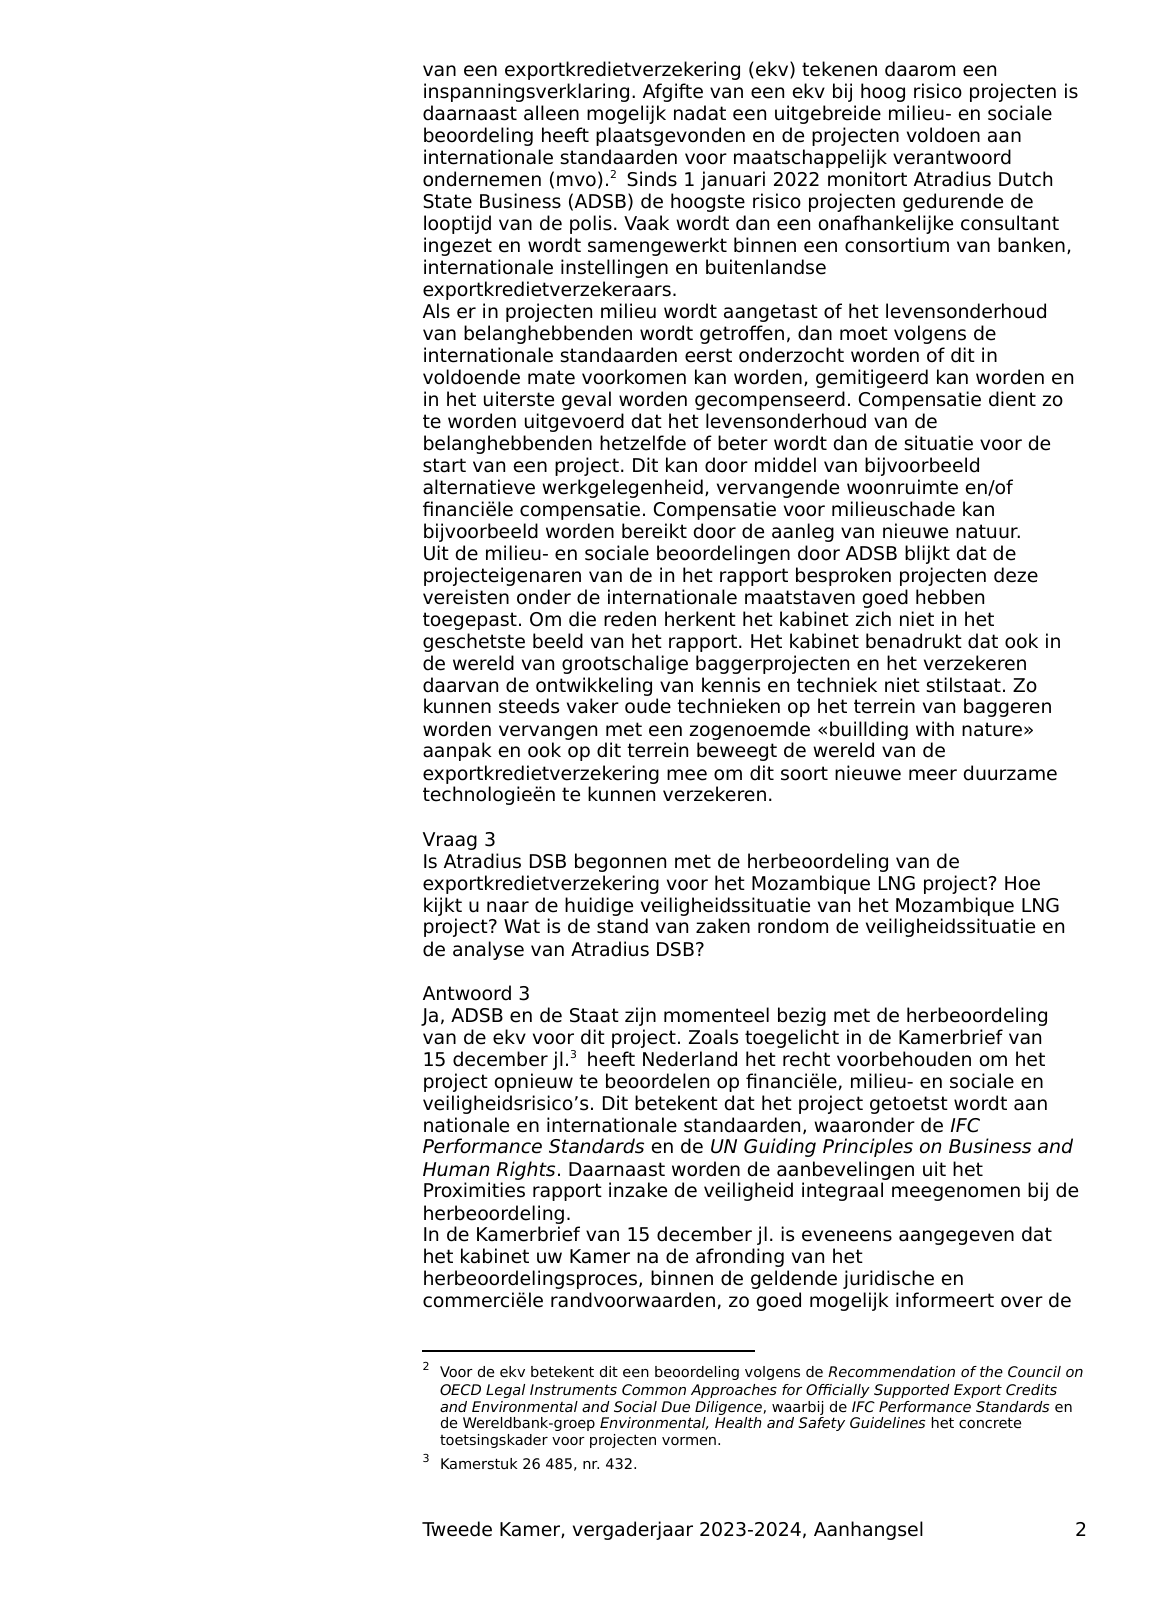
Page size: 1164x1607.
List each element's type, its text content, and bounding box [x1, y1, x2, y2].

text Antwoord 3 [422, 983, 1087, 1004]
text Als er in projecten milieu wordt aangetast of het levensonderhoud van belanghebbenden wordt getroffen, dan moet volgens de internationale standaarden eerst onderzocht worden of dit in voldoende mate voorkomen kan worden, gemitigeerd kan worden en in het uiterste geval worden gecompenseerd. Compensatie dient zo te worden uitgevoerd dat het levensonderhoud van de belanghebbenden hetzelfde of beter wordt dan de situatie voor de start van een project. Dit kan door middel van bijvoorbeeld alternatieve werkgelegenheid, vervangende woonruimte en/of financiële compensatie. Compensatie voor milieuschade kan bijvoorbeeld worden bereikt door de aanleg van nieuwe natuur. [422, 301, 1087, 543]
text Vraag 3 [422, 828, 1087, 851]
text Kamerstuk 26 485, nr. 432. [422, 1452, 1087, 1474]
text van een exportkredietverzekering (ekv) tekenen daarom een inspanningsverklaring. Afgifte van een ekv bij hoog risico projecten is daarnaast alleen mogelijk nadat een uitgebreide milieu- en sociale beoordeling heeft plaatsgevonden en de projecten voldoen aan internationale standaarden voor maatschappelijk verantwoord ondernemen (mvo). Sinds 1 januari 2022 monitort Atradius Dutch State Business (ADSB) de hoogste risico projecten gedurende de looptijd van de polis. Vaak wordt dan een onafhankelijke consultant ingezet en wordt samengewerkt binnen een consortium van banken, internationale instellingen en buitenlandse exportkredietverzekeraars. [422, 59, 1087, 301]
text Ja, ADSB en de Staat zijn momenteel bezig met de herbeoordeling van de ekv voor dit project. Zoals toegelicht in de Kamerbrief van 15 december jl. heeft Nederland het recht voorbehouden om het project opnieuw te beoordelen op financiële, milieu- en sociale en veiligheidsrisico’s. Dit betekent dat het project getoetst wordt aan nationale en internationale standaarden, waaronder de IFC Performance Standards en de UN Guiding Principles on Business and Human Rights. Daarnaast worden de aanbevelingen uit het Proximities rapport inzake de veiligheid integraal meegenomen bij de herbeoordeling. [422, 1004, 1087, 1224]
text Is Atradius DSB begonnen met de herbeoordeling van de exportkredietverzekering voor het Mozambique LNG project? Hoe kijkt u naar de huidige veiligheidssituatie van het Mozambique LNG project? Wat is de stand van zaken rondom de veiligheidssituatie en de analyse van Atradius DSB? [422, 851, 1087, 960]
text Voor de ekv betekent dit een beoordeling volgens de Recommendation of the Council on OECD Legal Instruments Common Approaches for Officially Supported Export Credits and Environmental and Social Due Diligence, waarbij de IFC Performance Standards en de Wereldbank-groep Environmental, Health and Safety Guidelines het concrete toetsingskader voor projecten vormen. [422, 1360, 1087, 1449]
text Uit de milieu- en sociale beoordelingen door ADSB blijkt dat de projecteigenaren van de in het rapport besproken projecten deze vereisten onder de internationale maatstaven goed hebben toegepast. Om die reden herkent het kabinet zich niet in het geschetste beeld van het rapport. Het kabinet benadrukt dat ook in de wereld van grootschalige baggerprojecten en het verzekeren daarvan de ontwikkeling van kennis en techniek niet stilstaat. Zo kunnen steeds vaker oude technieken op het terrein van baggeren worden vervangen met een zogenoemde «buillding with nature» aanpak en ook op dit terrein beweegt de wereld van de exportkredietverzekering mee om dit soort nieuwe meer duurzame technologieën te kunnen verzekeren. [422, 543, 1087, 806]
text In de Kamerbrief van 15 december jl. is eveneens aangegeven dat het kabinet uw Kamer na de afronding van het herbeoordelingsproces, binnen de geldende juridische en commerciële randvoorwaarden, zo goed mogelijk informeert over de [422, 1224, 1087, 1312]
